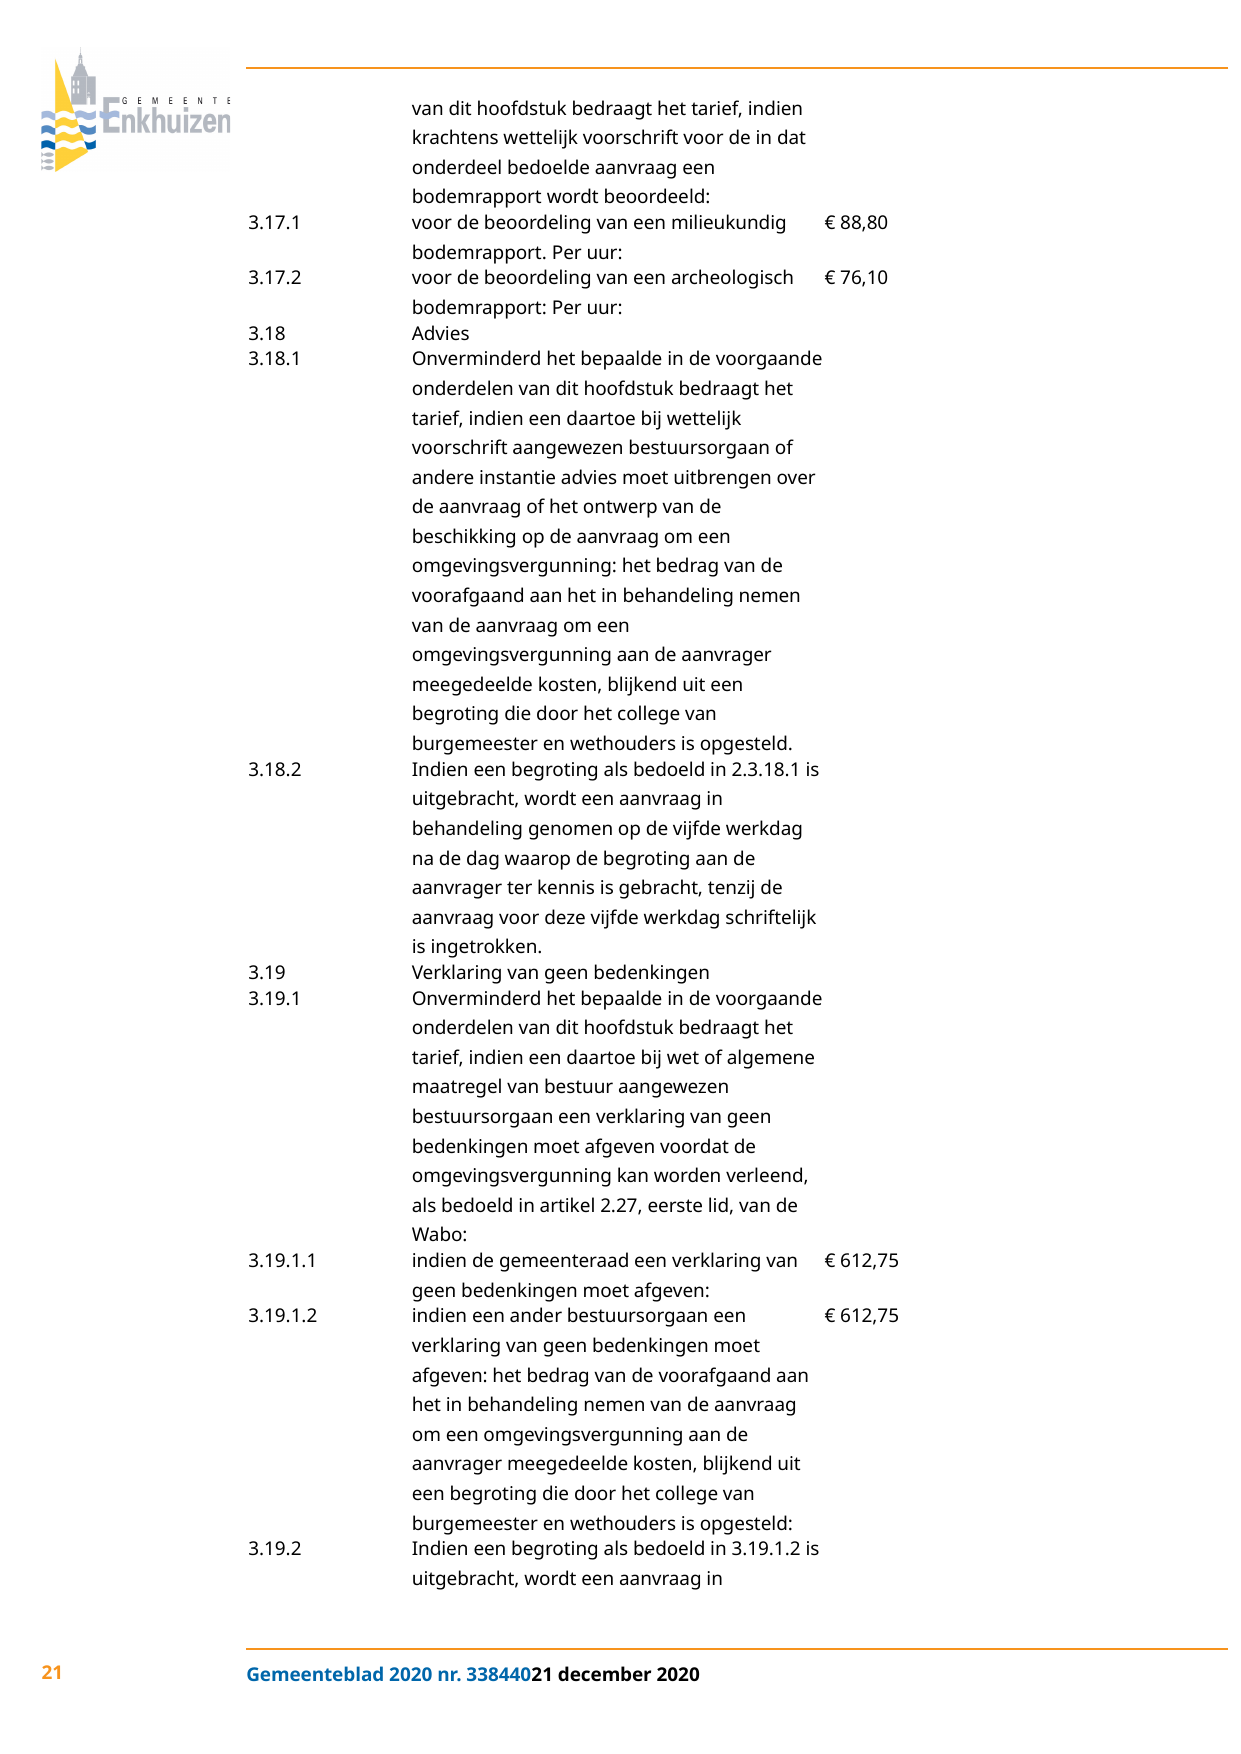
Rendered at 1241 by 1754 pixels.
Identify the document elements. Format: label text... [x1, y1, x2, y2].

table_cell € 612,75 [824, 1247, 988, 1303]
table_cell € 612,75 [824, 1303, 988, 1535]
picture [41, 47, 231, 172]
table_cell 3.19 [248, 959, 412, 985]
table_cell Verklaring van geen bedenkingen [412, 959, 824, 985]
table_cell [248, 95, 412, 209]
table_cell van dit hoofdstuk bedraagt het tarief, indien krachtens wettelijk voorschrift voor de in dat onderdeel bedoelde aanvraag een bodemrapport wordt beoordeeld: [412, 95, 824, 209]
table_cell voor de beoordeling van een milieukundig bodemrapport. Per uur: [412, 209, 824, 264]
table_cell [988, 265, 1152, 320]
table_cell [988, 346, 1152, 756]
table_cell [988, 959, 1152, 985]
table_cell 3.19.2 [248, 1535, 412, 1591]
table_cell 3.18.1 [248, 346, 412, 756]
table_cell [824, 985, 988, 1247]
table_cell 3.19.1.2 [248, 1303, 412, 1535]
table_cell [988, 985, 1152, 1247]
table_cell [824, 959, 988, 985]
table_cell Indien een begroting als bedoeld in 3.19.1.2 is uitgebracht, wordt een aanvraag in [412, 1535, 824, 1591]
table_cell [988, 1303, 1152, 1535]
table_cell [824, 320, 988, 346]
table_cell Onverminderd het bepaalde in de voorgaande onderdelen van dit hoofdstuk bedraagt het tarief, indien een daartoe bij wet of algemene maatregel van bestuur aangewezen bestuursorgaan een verklaring van geen bedenkingen moet afgeven voordat de omgevingsvergunning kan worden verleend, als bedoeld in artikel 2.27, eerste lid, van de Wabo: [412, 985, 824, 1247]
table_cell Advies [412, 320, 824, 346]
table_cell indien de gemeenteraad een verklaring van geen bedenkingen moet afgeven: [412, 1247, 824, 1303]
table_cell [988, 209, 1152, 264]
table_cell 3.17.1 [248, 209, 412, 264]
table_cell 3.19.1 [248, 985, 412, 1247]
table_cell 3.17.2 [248, 265, 412, 320]
table_cell indien een ander bestuursorgaan een verklaring van geen bedenkingen moet afgeven: het bedrag van de voorafgaand aan het in behandeling nemen van de aanvraag om een omgevingsvergunning aan de aanvrager meegedeelde kosten, blijkend uit een begroting die door het college van burgemeester en wethouders is opgesteld: [412, 1303, 824, 1535]
table_cell Onverminderd het bepaalde in de voorgaande onderdelen van dit hoofdstuk bedraagt het tarief, indien een daartoe bij wettelijk voorschrift aangewezen bestuursorgaan of andere instantie advies moet uitbrengen over de aanvraag of het ontwerp van de beschikking op de aanvraag om een omgevingsvergunning: het bedrag van de voorafgaand aan het in behandeling nemen van de aanvraag om een omgevingsvergunning aan de aanvrager meegedeelde kosten, blijkend uit een begroting die door het college van burgemeester en wethouders is opgesteld. [412, 346, 824, 756]
table_cell [824, 346, 988, 756]
table_cell [988, 756, 1152, 959]
table_cell [988, 1247, 1152, 1303]
table_cell € 76,10 [824, 265, 988, 320]
table_cell [824, 95, 988, 209]
table_cell [988, 320, 1152, 346]
table_cell 3.19.1.1 [248, 1247, 412, 1303]
table_cell Indien een begroting als bedoeld in 2.3.18.1 is uitgebracht, wordt een aanvraag in behandeling genomen op de vijfde werkdag na de dag waarop de begroting aan de aanvrager ter kennis is gebracht, tenzij de aanvraag voor deze vijfde werkdag schriftelijk is ingetrokken. [412, 756, 824, 959]
table_cell [988, 1535, 1152, 1591]
table_cell [824, 1535, 988, 1591]
table_cell voor de beoordeling van een archeologisch bodemrapport: Per uur: [412, 265, 824, 320]
table_cell € 88,80 [824, 209, 988, 264]
table_cell [988, 95, 1152, 209]
table_cell [824, 756, 988, 959]
table_cell 3.18.2 [248, 756, 412, 959]
table_cell 3.18 [248, 320, 412, 346]
